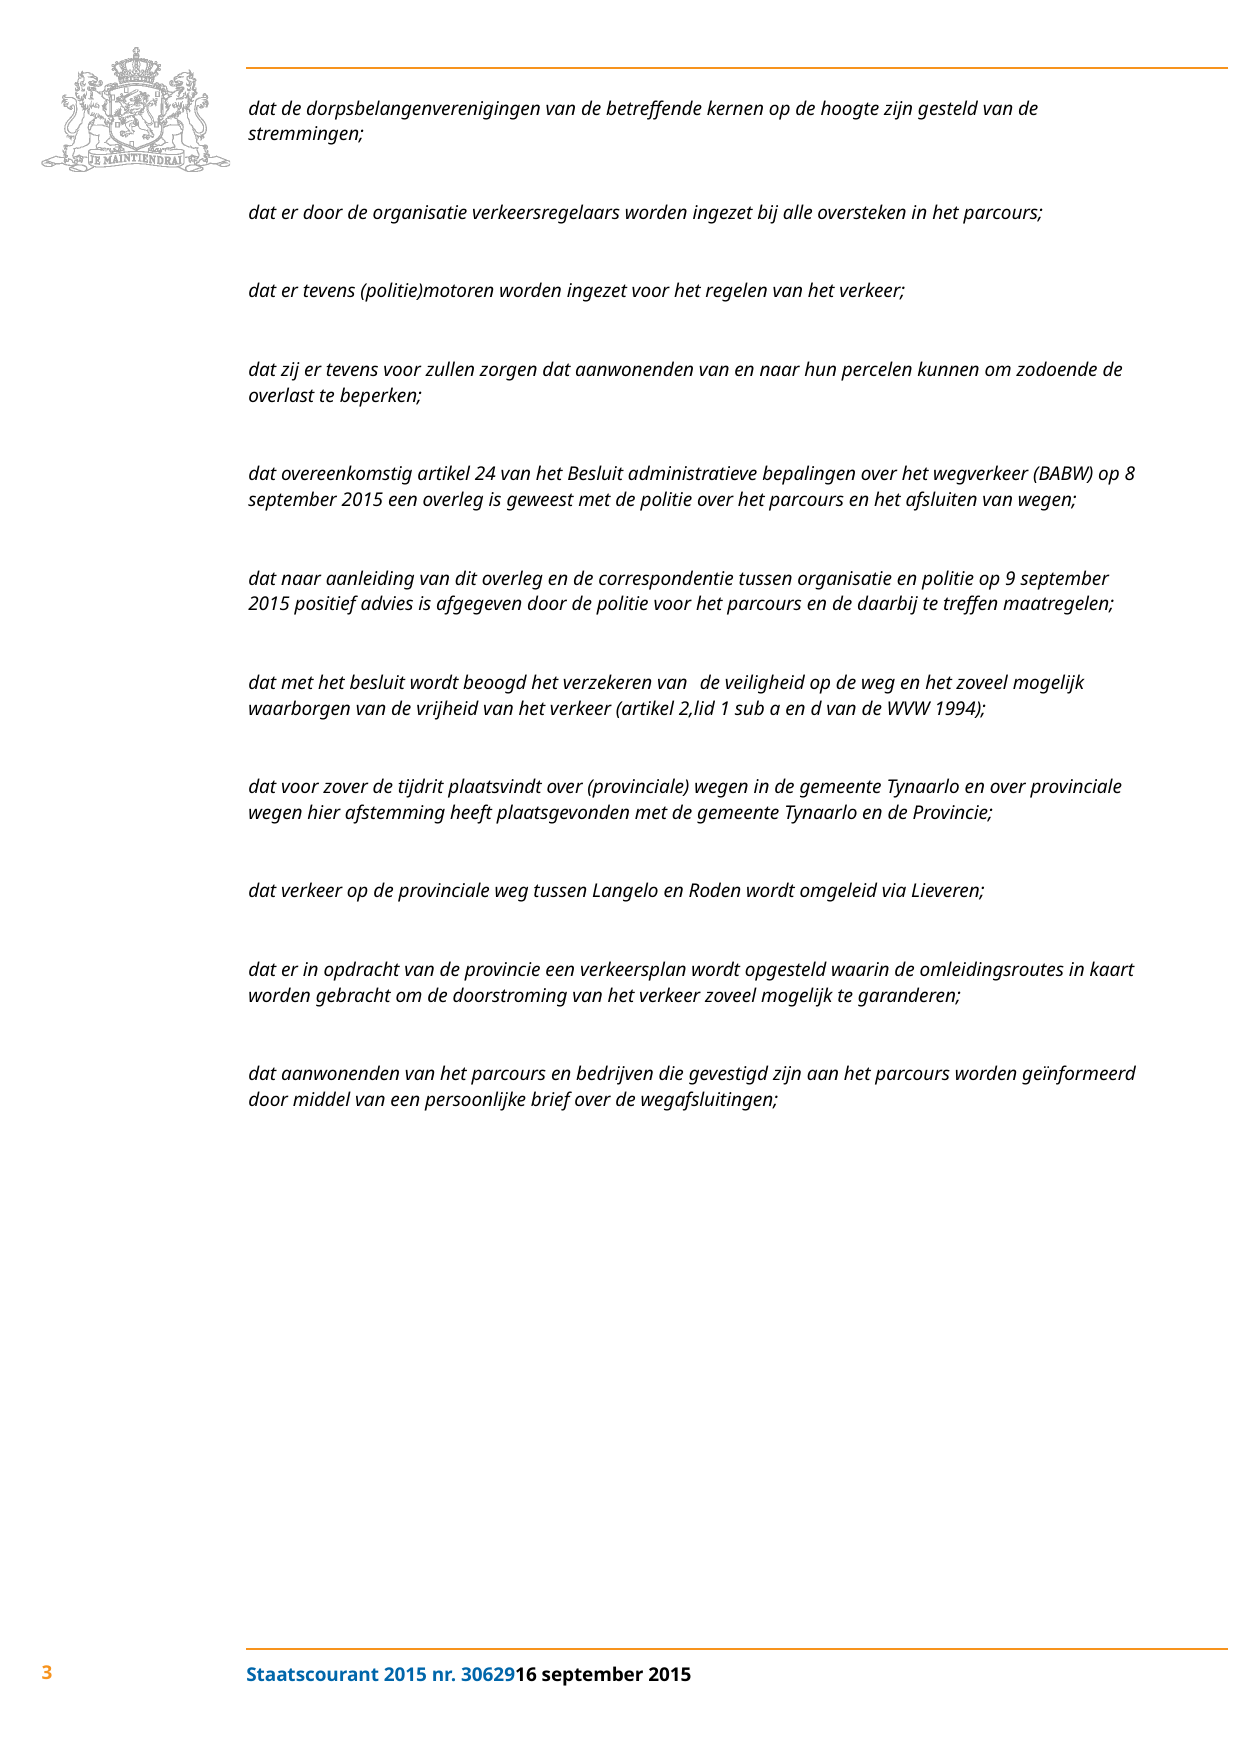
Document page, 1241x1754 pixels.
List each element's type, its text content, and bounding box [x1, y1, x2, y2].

text dat verkeer op de provinciale weg tussen Langelo en Roden wordt omgeleid via Lieveren; [248, 877, 1152, 903]
picture [41, 47, 231, 172]
text dat de dorpsbelangenverenigingen van de betreffende kernen op de hoogte zijn gesteld van de stremmingen; [248, 95, 1152, 146]
text dat aanwonenden van het parcours en bedrijven die gevestigd zijn aan het parcours worden geïnformeerd door middel van een persoonlijke brief over de wegafsluitingen; [248, 1060, 1152, 1112]
text dat naar aanleiding van dit overleg en de correspondentie tussen organisatie en politie op 9 september 2015 positief advies is afgegeven door de politie voor het parcours en de daarbij te treffen maatregelen; [248, 565, 1152, 616]
text dat er door de organisatie verkeersregelaars worden ingezet bij alle oversteken in het parcours; [248, 199, 1152, 225]
text dat er in opdracht van de provincie een verkeersplan wordt opgesteld waarin de omleidingsroutes in kaart worden gebracht om de doorstroming van het verkeer zoveel mogelijk te garanderen; [248, 956, 1152, 1007]
text dat overeenkomstig artikel 24 van het Besluit administratieve bepalingen over het wegverkeer (BABW) op 8 september 2015 een overleg is geweest met de politie over het parcours en het afsluiten van wegen; [248, 460, 1152, 512]
text dat er tevens (politie)motoren worden ingezet voor het regelen van het verkeer; [248, 278, 1152, 303]
text dat voor zover de tijdrit plaatsvindt over (provinciale) wegen in de gemeente Tynaarlo en over provinciale wegen hier afstemming heeft plaatsgevonden met de gemeente Tynaarlo en de Provincie; [248, 773, 1152, 825]
text dat met het besluit wordt beoogd het verzekeren van de veiligheid op de weg en het zoveel mogelijk waarborgen van de vrijheid van het verkeer (artikel 2,lid 1 sub a en d van de WVW 1994); [248, 669, 1152, 720]
text dat zij er tevens voor zullen zorgen dat aanwonenden van en naar hun percelen kunnen om zodoende de overlast te beperken; [248, 356, 1152, 408]
